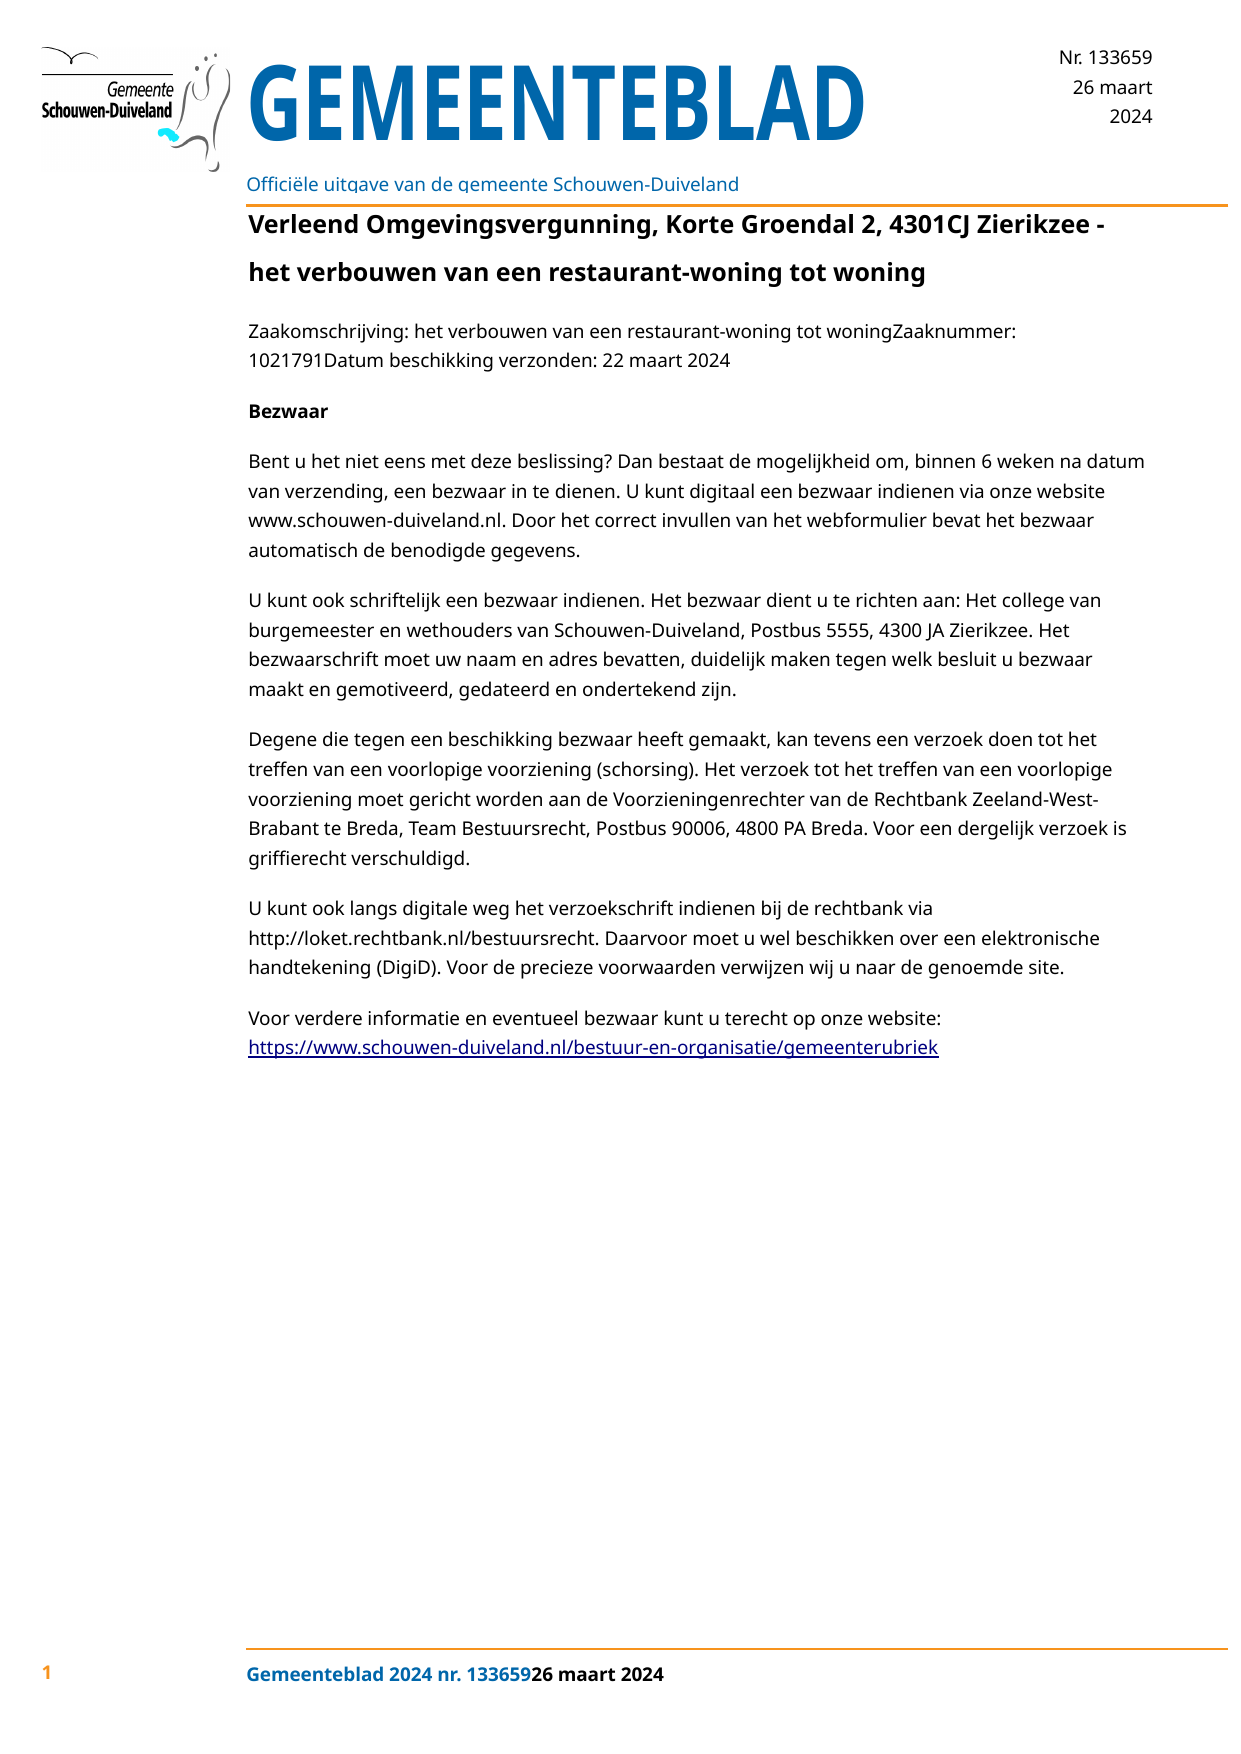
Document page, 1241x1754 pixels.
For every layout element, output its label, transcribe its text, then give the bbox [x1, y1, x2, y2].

text Zaakomschrijving: het verbouwen van een restaurant-woning tot woningZaaknummer: 1021791Datum beschikking verzonden: 22 maart 2024 [248, 318, 1152, 373]
text U kunt ook langs digitale weg het verzoekschrift indienen bij de rechtbank via http://loket.rechtbank.nl/bestuursrecht. Daarvoor moet u wel beschikken over een elektronische handtekening (DigiD). Voor de precieze voorwaarden verwijzen wij u naar de genoemde site. [248, 895, 1152, 980]
picture [41, 47, 231, 172]
text Verleend Omgevingsvergunning, Korte Groendal 2, 4301CJ Zierikzee - het verbouwen van een restaurant-woning tot woning [248, 207, 1152, 288]
text Bezwaar [248, 398, 1152, 424]
text Bent u het niet eens met deze beslissing? Dan bestaat de mogelijkheid om, binnen 6 weken na datum van verzending, een bezwaar in te dienen. U kunt digitaal een bezwaar indienen via onze website www.schouwen-duiveland.nl. Door het correct invullen van het webformulier bevat het bezwaar automatisch de benodigde gegevens. [248, 448, 1152, 563]
text U kunt ook schriftelijk een bezwaar indienen. Het bezwaar dient u te richten aan: Het college van burgemeester en wethouders van Schouwen-Duiveland, Postbus 5555, 4300 JA Zierikzee. Het bezwaarschrift moet uw naam en adres bevatten, duidelijk maken tegen welk besluit u bezwaar maakt en gemotiveerd, gedateerd en ondertekend zijn. [248, 587, 1152, 702]
text Voor verdere informatie en eventueel bezwaar kunt u terecht op onze website: https://www.schouwen-duiveland.nl/bestuur-en-organisatie/gemeenterubriek [248, 1005, 1152, 1060]
text Degene die tegen een beschikking bezwaar heeft gemaakt, kan tevens een verzoek doen tot het treffen van een voorlopige voorziening (schorsing). Het verzoek tot het treffen van een voorlopige voorziening moet gericht worden aan de Voorzieningenrechter van de Rechtbank Zeeland-West-Brabant te Breda, Team Bestuursrecht, Postbus 90006, 4800 PA Breda. Voor een dergelijk verzoek is griffierecht verschuldigd. [248, 727, 1152, 871]
